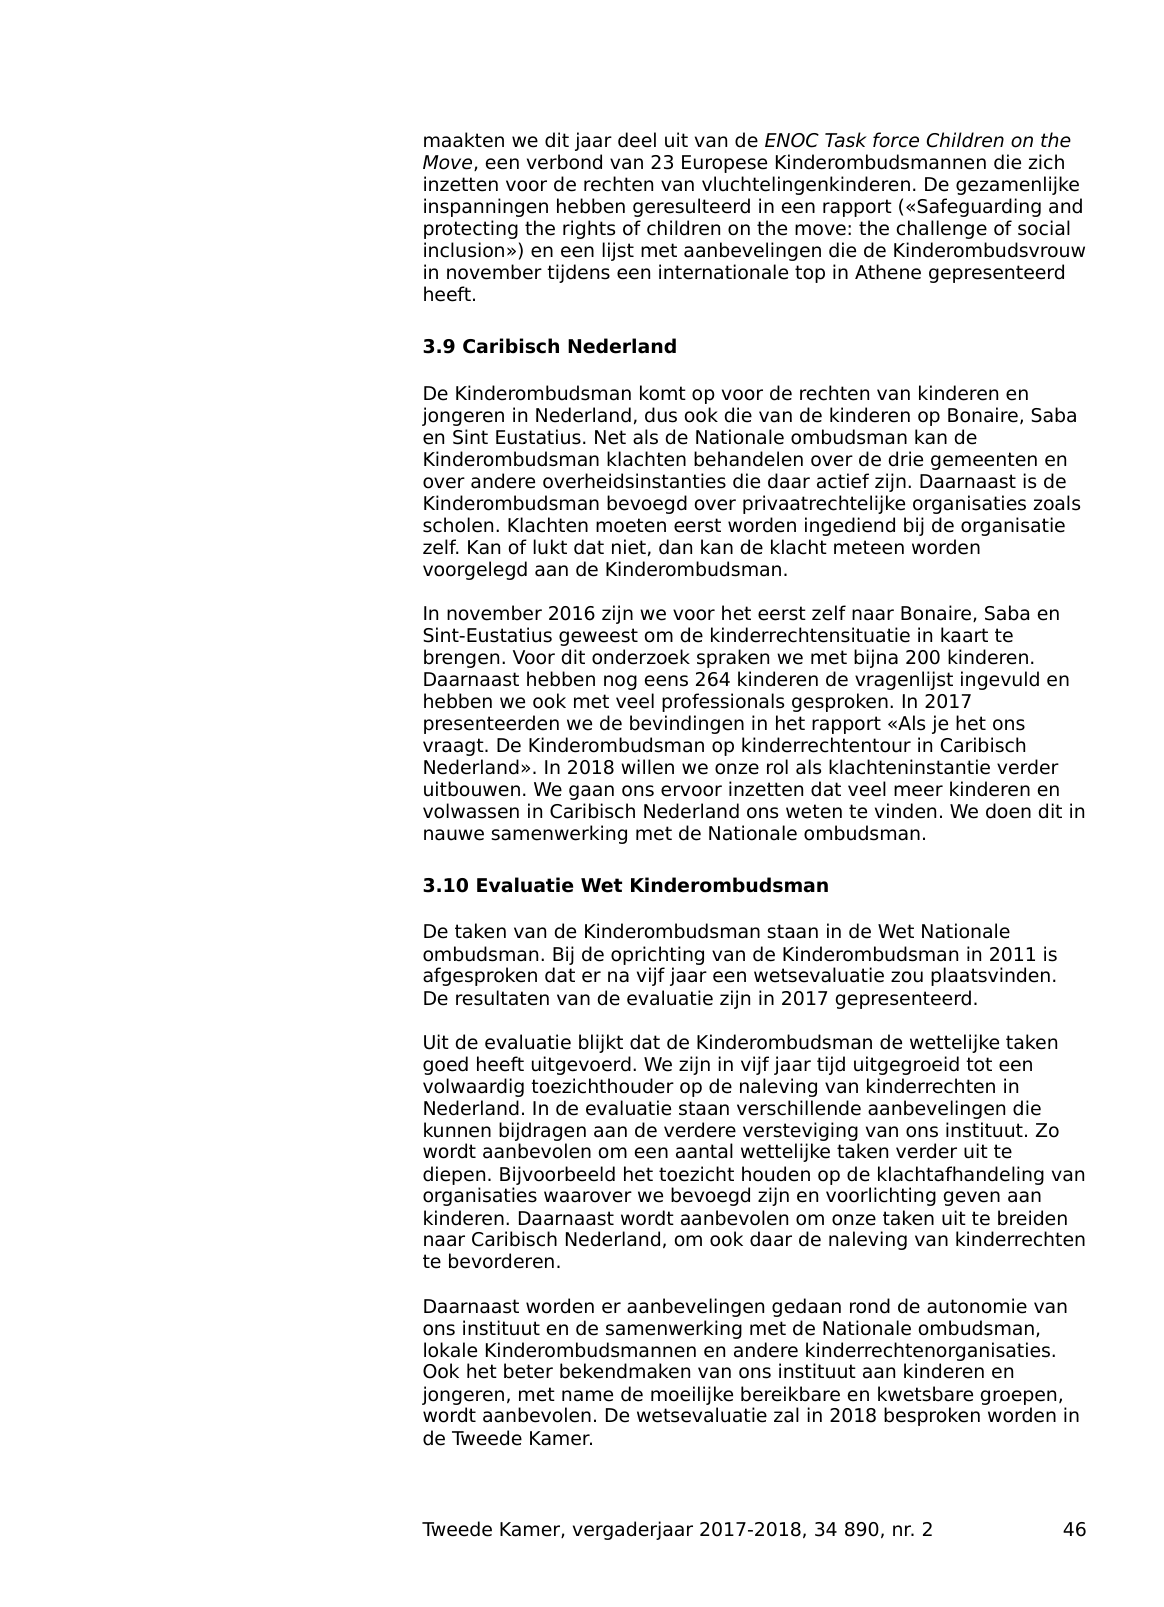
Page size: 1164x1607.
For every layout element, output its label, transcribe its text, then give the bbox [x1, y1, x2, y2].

text Uit de evaluatie blijkt dat de Kinderombudsman de wettelijke taken goed heeft uitgevoerd. We zijn in vijf jaar tijd uitgegroeid tot een volwaardig toezichthouder op de naleving van kinderrechten in Nederland. In de evaluatie staan verschillende aanbevelingen die kunnen bijdragen aan de verdere versteviging van ons instituut. Zo wordt aanbevolen om een aantal wettelijke taken verder uit te diepen. Bijvoorbeeld het toezicht houden op de klachtafhandeling van organisaties waarover we bevoegd zijn en voorlichting geven aan kinderen. Daarnaast wordt aanbevolen om onze taken uit te breiden naar Caribisch Nederland, om ook daar de naleving van kinderrechten te bevorderen. [422, 1032, 1087, 1273]
text maakten we dit jaar deel uit van de ENOC Task force Children on the Move, een verbond van 23 Europese Kinderombudsmannen die zich inzetten voor de rechten van vluchtelingenkinderen. De gezamenlijke inspanningen hebben geresulteerd in een rapport («Safeguarding and protecting the rights of children on the move: the challenge of social inclusion») en een lijst met aanbevelingen die de Kinderombudsvrouw in november tijdens een internationale top in Athene gepresenteerd heeft. [422, 130, 1087, 306]
text In november 2016 zijn we voor het eerst zelf naar Bonaire, Saba en Sint-Eustatius geweest om de kinderrechtensituatie in kaart te brengen. Voor dit onderzoek spraken we met bijna 200 kinderen. Daarnaast hebben nog eens 264 kinderen de vragenlijst ingevuld en hebben we ook met veel professionals gesproken. In 2017 presenteerden we de bevindingen in het rapport «Als je het ons vraagt. De Kinderombudsman op kinderrechtentour in Caribisch Nederland». In 2018 willen we onze rol als klachteninstantie verder uitbouwen. We gaan ons ervoor inzetten dat veel meer kinderen en volwassen in Caribisch Nederland ons weten te vinden. We doen dit in nauwe samenwerking met de Nationale ombudsman. [422, 603, 1087, 844]
text De Kinderombudsman komt op voor de rechten van kinderen en jongeren in Nederland, dus ook die van de kinderen op Bonaire, Saba en Sint Eustatius. Net als de Nationale ombudsman kan de Kinderombudsman klachten behandelen over de drie gemeenten en over andere overheidsinstanties die daar actief zijn. Daarnaast is de Kinderombudsman bevoegd over privaatrechtelijke organisaties zoals scholen. Klachten moeten eerst worden ingediend bij de organisatie zelf. Kan of lukt dat niet, dan kan de klacht meteen worden voorgelegd aan de Kinderombudsman. [422, 383, 1087, 581]
text Daarnaast worden er aanbevelingen gedaan rond de autonomie van ons instituut en de samenwerking met de Nationale ombudsman, lokale Kinderombudsmannen en andere kinderrechtenorganisaties. Ook het beter bekendmaken van ons instituut aan kinderen en jongeren, met name de moeilijke bereikbare en kwetsbare groepen, wordt aanbevolen. De wetsevaluatie zal in 2018 besproken worden in de Tweede Kamer. [422, 1296, 1087, 1449]
subtitle 3.10 Evaluatie Wet Kinderombudsman [422, 874, 1087, 896]
text De taken van de Kinderombudsman staan in de Wet Nationale ombudsman. Bij de oprichting van de Kinderombudsman in 2011 is afgesproken dat er na vijf jaar een wetsevaluatie zou plaatsvinden. De resultaten van de evaluatie zijn in 2017 gepresenteerd. [422, 921, 1087, 1009]
subtitle 3.9 Caribisch Nederland [422, 336, 1087, 358]
